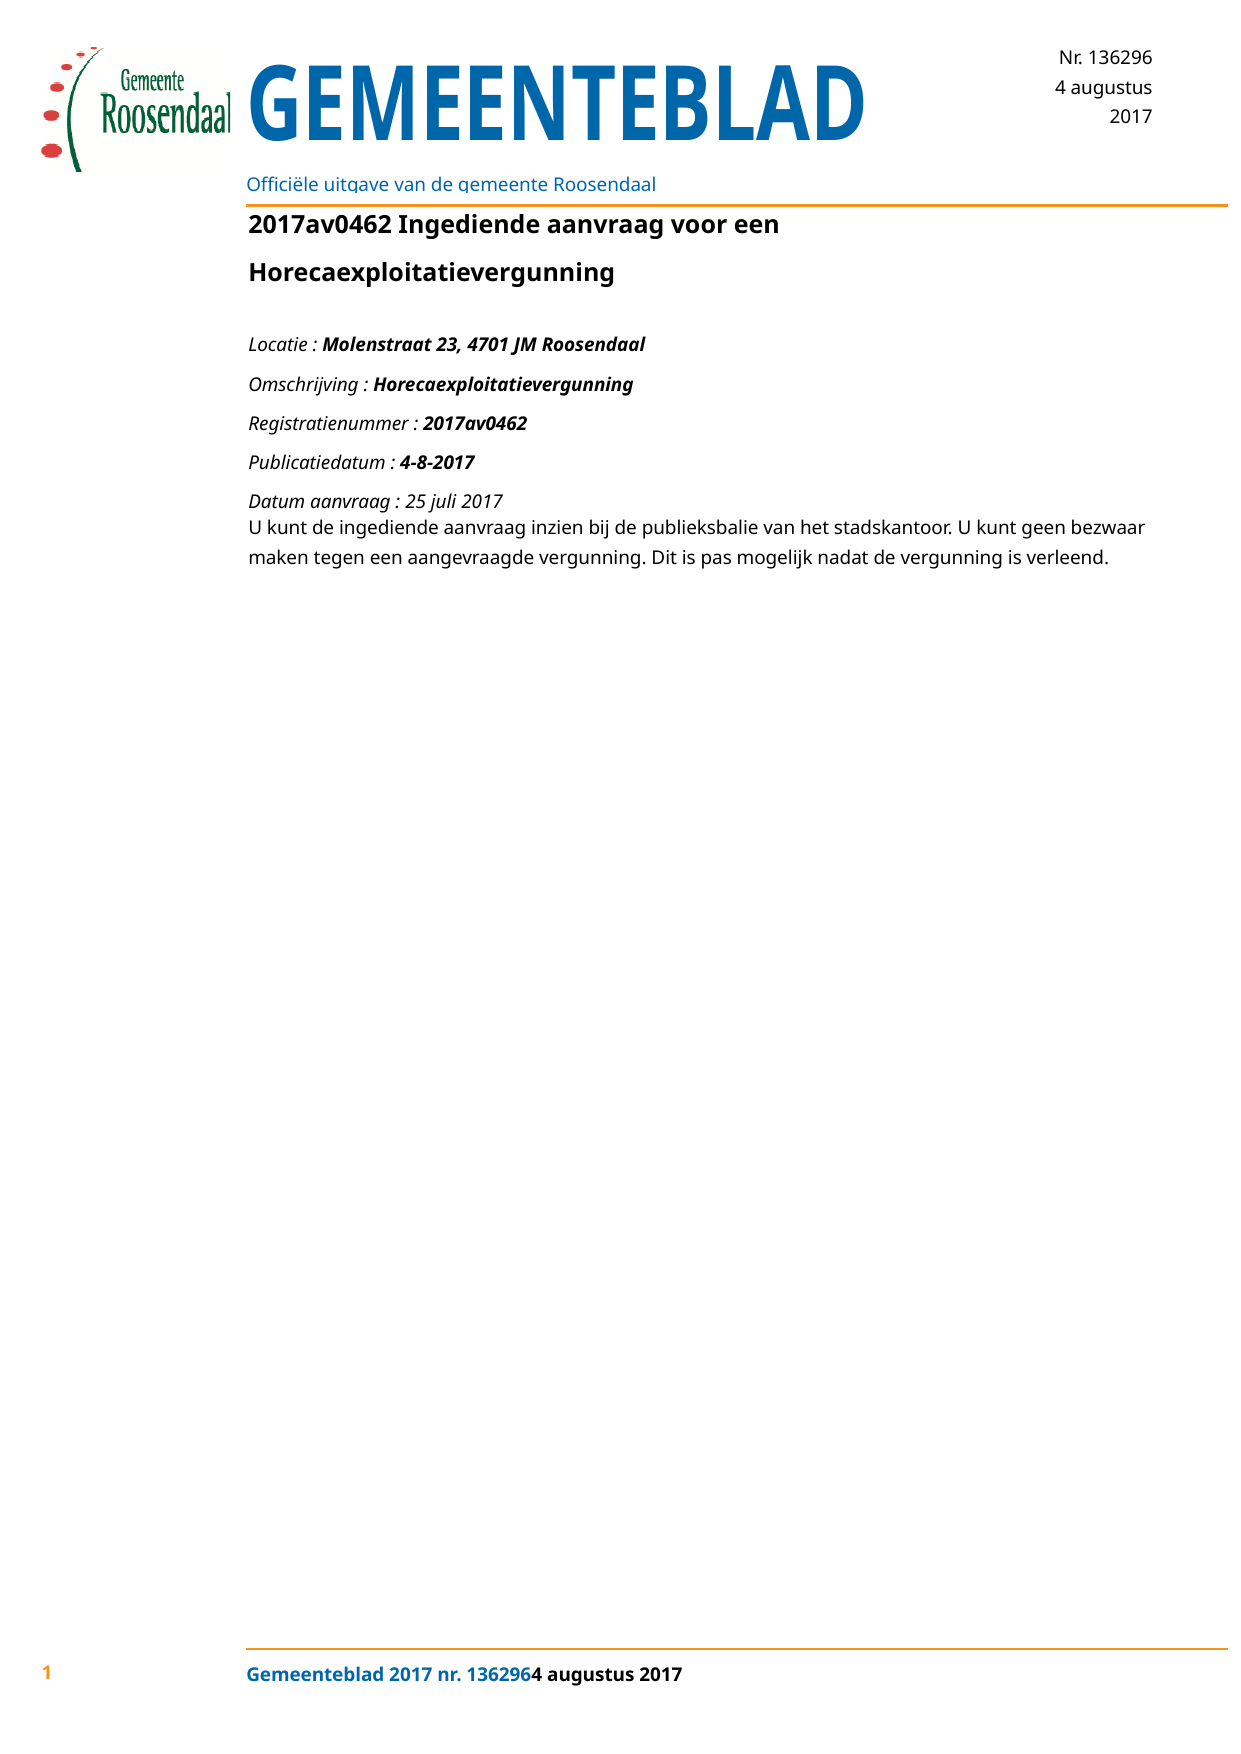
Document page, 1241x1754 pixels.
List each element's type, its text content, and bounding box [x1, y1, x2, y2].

text U kunt de ingediende aanvraag inzien bij de publieksbalie van het stadskantoor. U kunt geen bezwaar maken tegen een aangevraagde vergunning. Dit is pas mogelijk nadat de vergunning is verleend. [248, 514, 1152, 569]
text Omschrijving : Horecaexploitatievergunning [248, 371, 1152, 396]
picture [41, 47, 231, 172]
text 2017av0462 Ingediende aanvraag voor een Horecaexploitatievergunning [248, 207, 1152, 288]
text Datum aanvraag : 25 juli 2017 [248, 488, 1152, 514]
text Registratienummer : 2017av0462 [248, 410, 1152, 436]
text Publicatiedatum : 4-8-2017 [248, 449, 1152, 475]
text Locatie : Molenstraat 23, 4701 JM Roosendaal [248, 331, 1152, 357]
